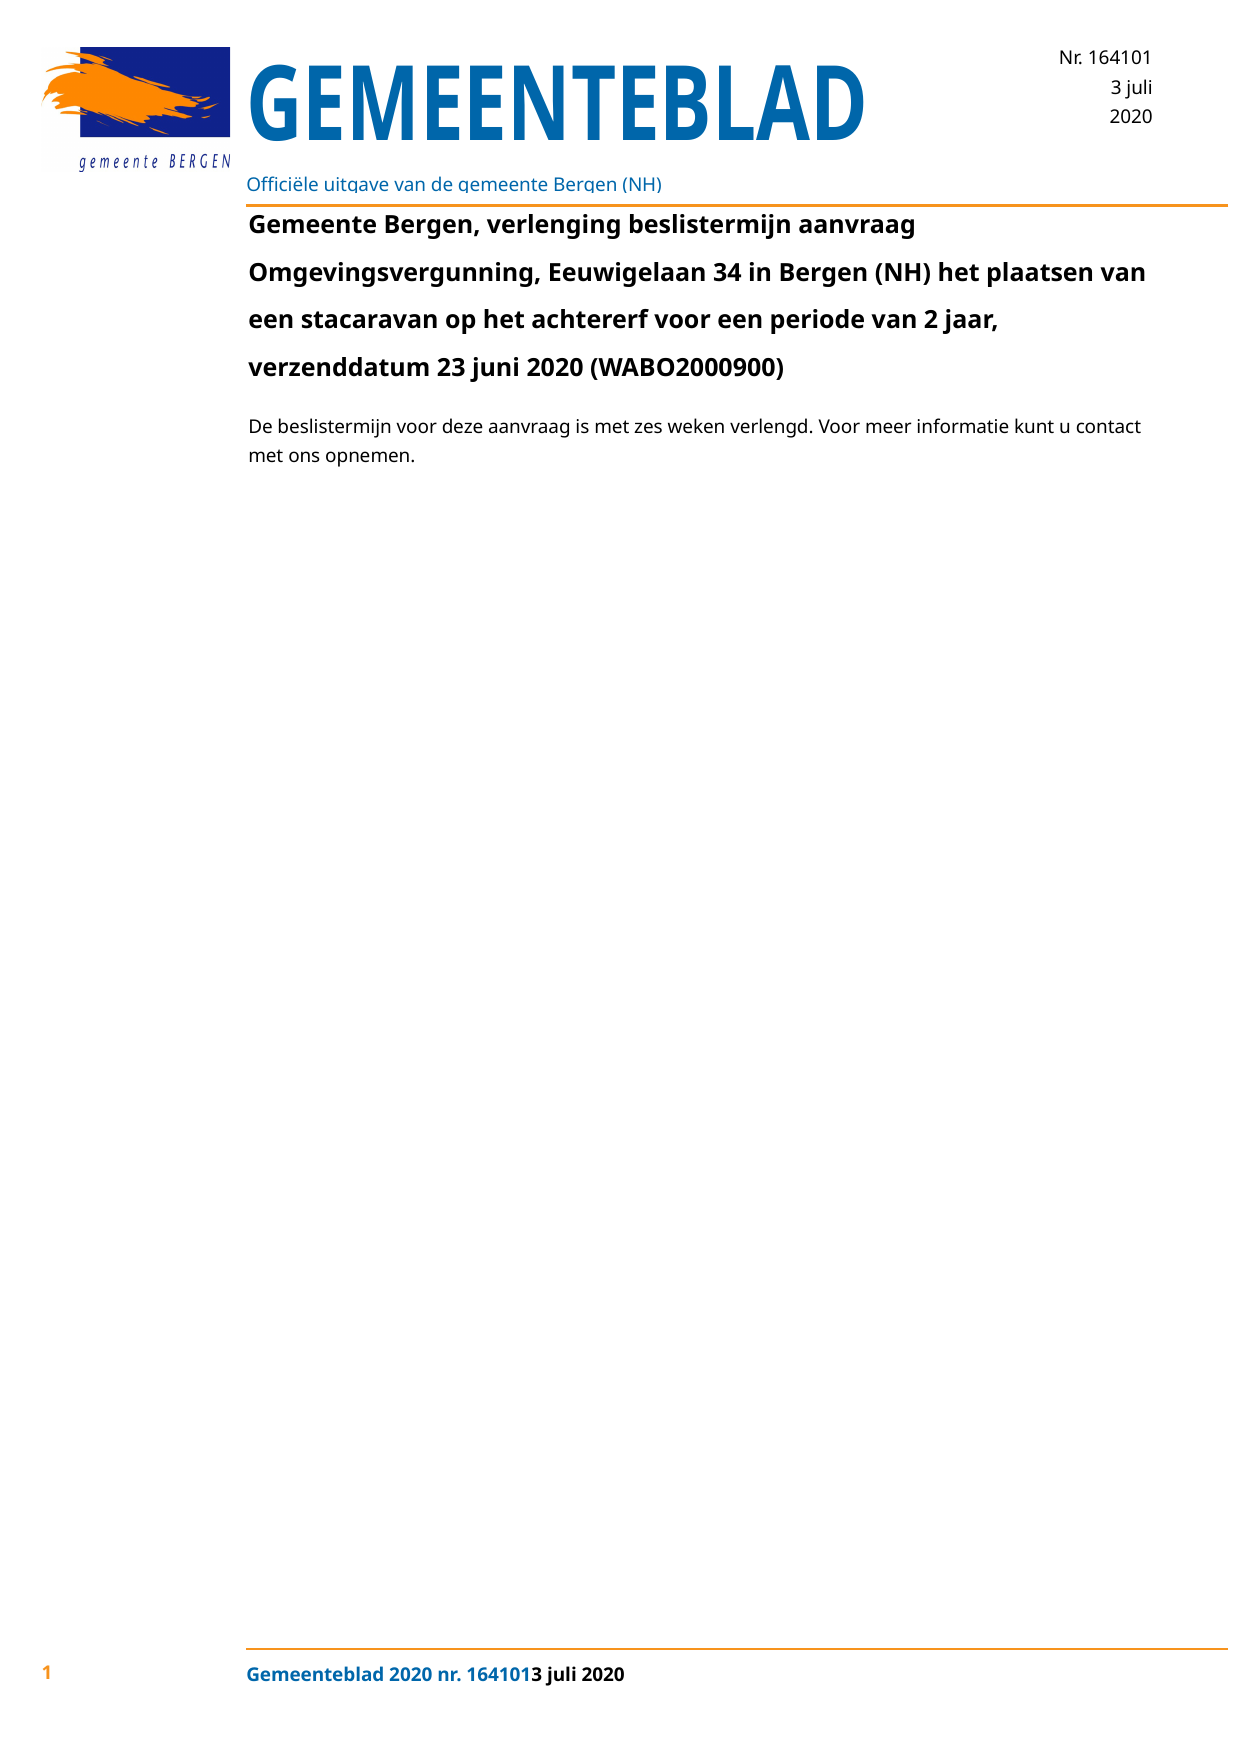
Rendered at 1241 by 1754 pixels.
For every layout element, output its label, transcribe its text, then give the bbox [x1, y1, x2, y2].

text Gemeente Bergen, verlenging beslistermijn aanvraag Omgevingsvergunning, Eeuwigelaan 34 in Bergen (NH) het plaatsen van een stacaravan op het achtererf voor een periode van 2 jaar, verzenddatum 23 juni 2020 (WABO2000900) [248, 207, 1152, 384]
text De beslistermijn voor deze aanvraag is met zes weken verlengd. Voor meer informatie kunt u contact met ons opnemen. [248, 413, 1152, 468]
picture [41, 47, 231, 172]
